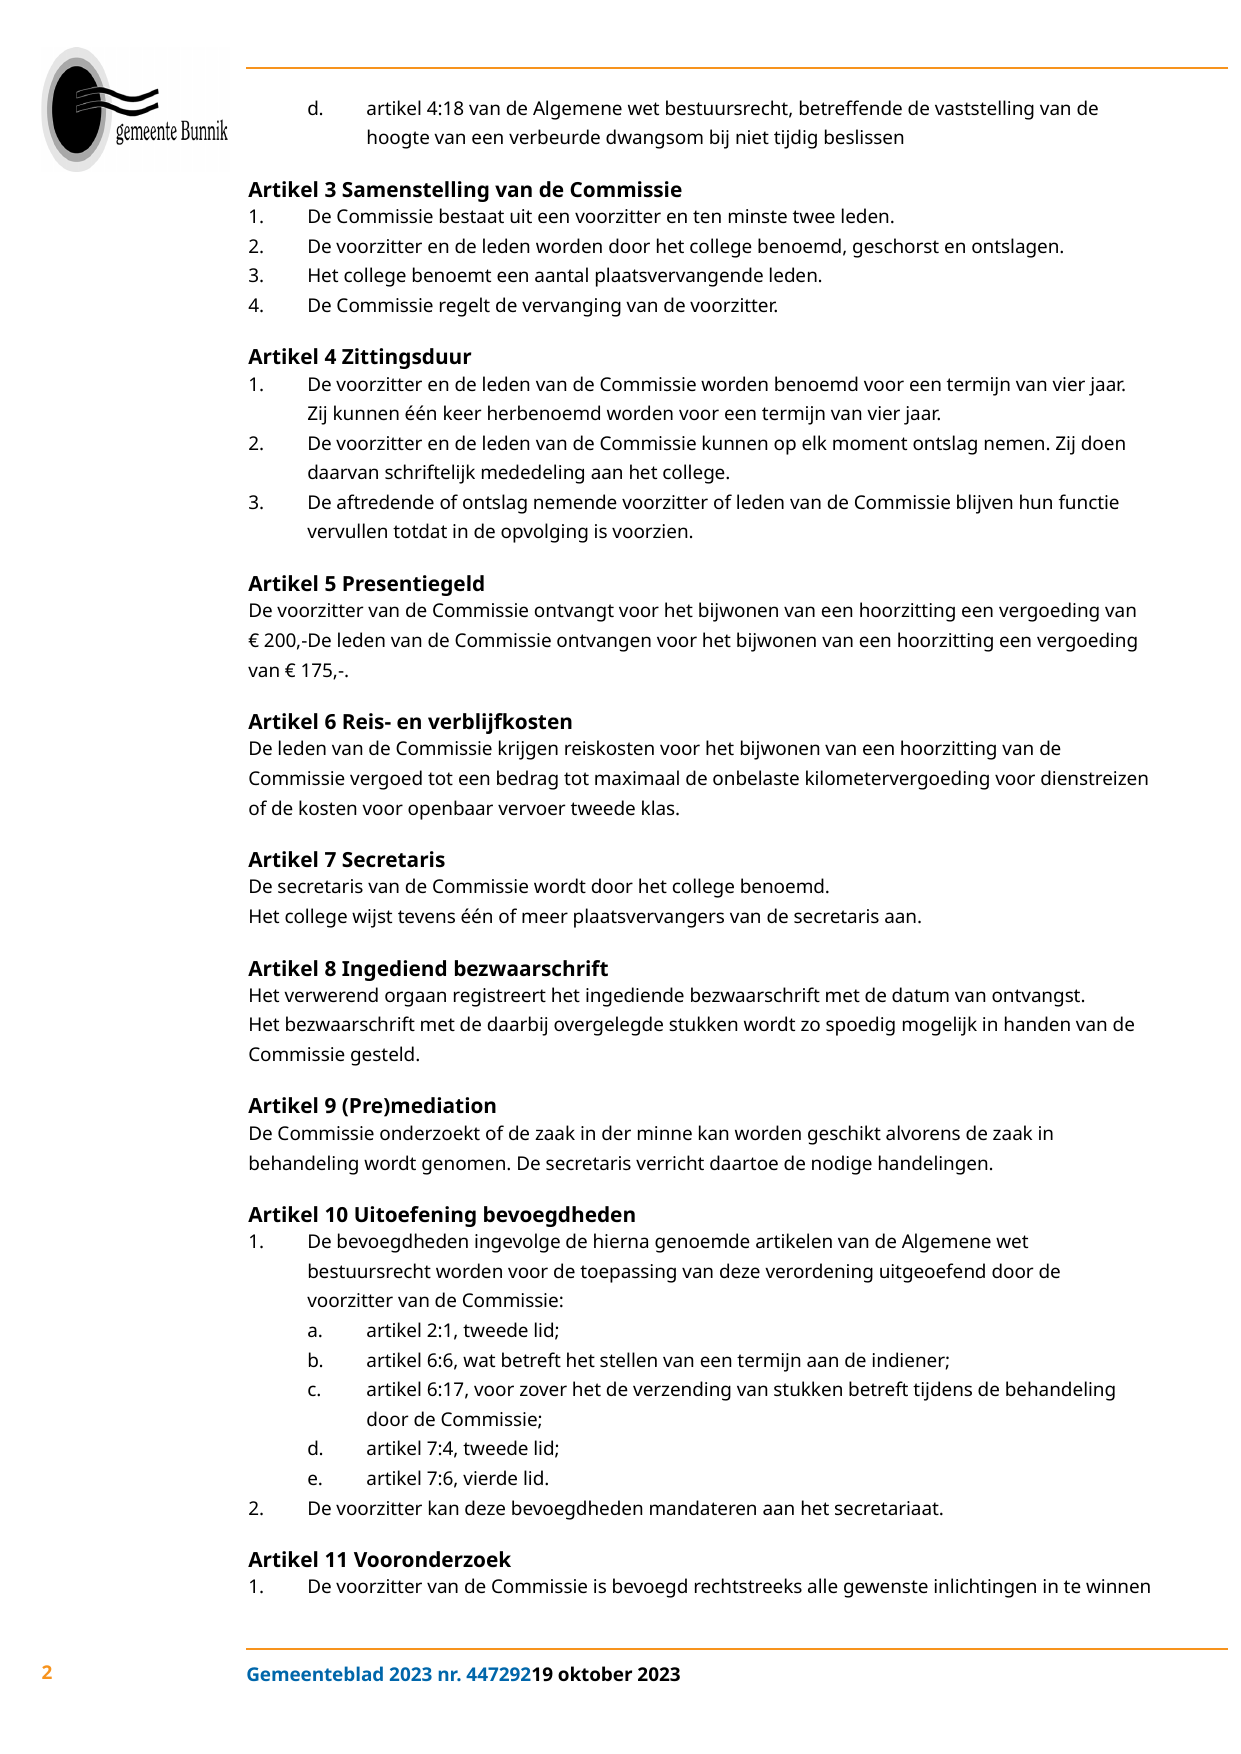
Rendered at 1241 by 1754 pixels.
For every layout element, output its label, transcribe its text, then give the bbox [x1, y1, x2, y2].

text Het verwerend orgaan registreert het ingediende bezwaarschrift met de datum van ontvangst. [248, 982, 1152, 1008]
list artikel 7:4, tweede lid; [307, 1436, 1152, 1461]
list artikel 6:6, wat betreft het stellen van een termijn aan de indiener; [307, 1347, 1152, 1373]
text Artikel 7 Secretaris [248, 845, 1152, 874]
text Artikel 10 Uitoefening bevoegdheden [248, 1200, 1152, 1228]
text Artikel 4 Zittingsduur [248, 342, 1152, 371]
list De Commissie bestaat uit een voorzitter en ten minste twee leden. [248, 203, 1152, 229]
list artikel 7:6, vierde lid. [307, 1465, 1152, 1491]
text Het college wijst tevens één of meer plaatsvervangers van de secretaris aan. [248, 903, 1152, 929]
text De Commissie onderzoekt of de zaak in der minne kan worden geschikt alvorens de zaak in behandeling wordt genomen. De secretaris verricht daartoe de nodige handelingen. [248, 1120, 1152, 1175]
text De secretaris van de Commissie wordt door het college benoemd. [248, 874, 1152, 899]
list Het college benoemt een aantal plaatsvervangende leden. [248, 262, 1152, 288]
list De aftredende of ontslag nemende voorzitter of leden van de Commissie blijven hun functie vervullen totdat in de opvolging is voorzien. [248, 489, 1152, 544]
list De voorzitter en de leden van de Commissie kunnen op elk moment ontslag nemen. Zij doen daarvan schriftelijk mededeling aan het college. [248, 430, 1152, 485]
list De voorzitter en de leden van de Commissie worden benoemd voor een termijn van vier jaar. Zij kunnen één keer herbenoemd worden voor een termijn van vier jaar. [248, 371, 1152, 426]
text Het bezwaarschrift met de daarbij overgelegde stukken wordt zo spoedig mogelijk in handen van de Commissie gesteld. [248, 1012, 1152, 1067]
text Artikel 8 Ingediend bezwaarschrift [248, 954, 1152, 982]
text Artikel 11 Vooronderzoek [248, 1545, 1152, 1574]
text De voorzitter van de Commissie ontvangt voor het bijwonen van een hoorzitting een vergoeding van € 200,-De leden van de Commissie ontvangen voor het bijwonen van een hoorzitting een vergoeding van € 175,-. [248, 598, 1152, 682]
text Artikel 3 Samenstelling van de Commissie [248, 175, 1152, 203]
text Artikel 9 (Pre)mediation [248, 1092, 1152, 1120]
picture [41, 47, 231, 172]
list De voorzitter van de Commissie is bevoegd rechtstreeks alle gewenste inlichtingen in te winnen [248, 1574, 1152, 1599]
list artikel 6:17, voor zover het de verzending van stukken betreft tijdens de behandeling door de Commissie; [307, 1376, 1152, 1432]
text Artikel 5 Presentiegeld [248, 569, 1152, 598]
list De bevoegdheden ingevolge de hierna genoemde artikelen van de Algemene wet bestuursrecht worden voor de toepassing van deze verordening uitgeoefend door de voorzitter van de Commissie: [248, 1228, 1152, 1313]
text De leden van de Commissie krijgen reiskosten voor het bijwonen van een hoorzitting van de Commissie vergoed tot een bedrag tot maximaal de onbelaste kilometervergoeding voor dienstreizen of de kosten voor openbaar vervoer tweede klas. [248, 736, 1152, 821]
list De voorzitter en de leden worden door het college benoemd, geschorst en ontslagen. [248, 233, 1152, 258]
list artikel 4:18 van de Algemene wet bestuursrecht, betreffende de vaststelling van de hoogte van een verbeurde dwangsom bij niet tijdig beslissen [307, 95, 1152, 150]
text Artikel 6 Reis- en verblijfkosten [248, 707, 1152, 736]
list De voorzitter kan deze bevoegdheden mandateren aan het secretariaat. [248, 1495, 1152, 1521]
list artikel 2:1, tweede lid; [307, 1317, 1152, 1343]
list De Commissie regelt de vervanging van de voorzitter. [248, 292, 1152, 318]
